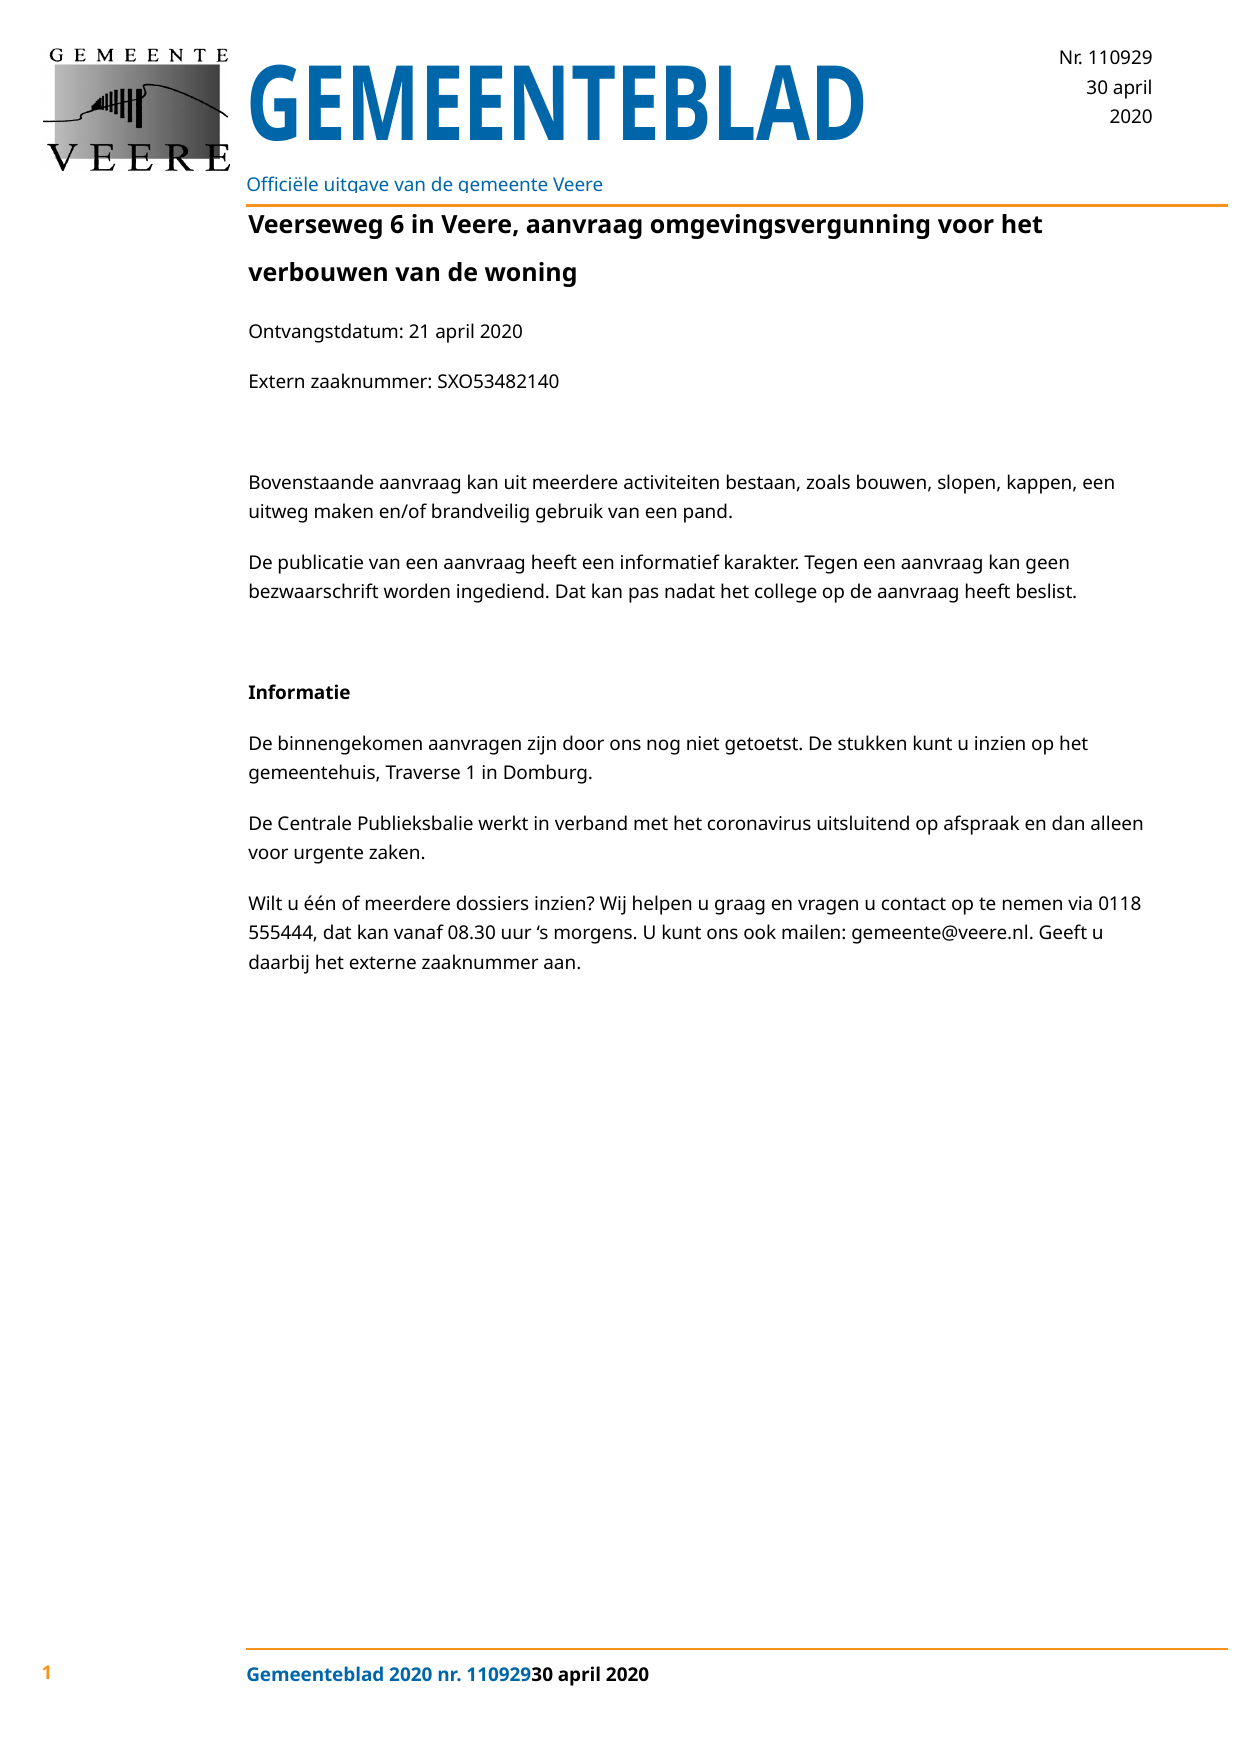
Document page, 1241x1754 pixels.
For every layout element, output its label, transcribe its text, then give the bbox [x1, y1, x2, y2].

text Informatie [248, 679, 1152, 705]
picture [41, 47, 231, 172]
text Extern zaaknummer: SXO53482140 [248, 368, 1152, 394]
text De publicatie van een aanvraag heeft een informatief karakter. Tegen een aanvraag kan geen bezwaarschrift worden ingediend. Dat kan pas nadat het college op de aanvraag heeft beslist. [248, 549, 1152, 604]
text De Centrale Publieksbalie werkt in verband met het coronavirus uitsluitend op afspraak en dan alleen voor urgente zaken. [248, 810, 1152, 865]
text De binnengekomen aanvragen zijn door ons nog niet getoetst. De stukken kunt u inzien op het gemeentehuis, Traverse 1 in Domburg. [248, 730, 1152, 785]
text Bovenstaande aanvraag kan uit meerdere activiteiten bestaan, zoals bouwen, slopen, kappen, een uitweg maken en/of brandveilig gebruik van een pand. [248, 469, 1152, 524]
text Wilt u één of meerdere dossiers inzien? Wij helpen u graag en vragen u contact op te nemen via 0118 555444, dat kan vanaf 08.30 uur ‘s morgens. U kunt ons ook mailen: gemeente@veere.nl. Geeft u daarbij het externe zaaknummer aan. [248, 890, 1152, 975]
text Ontvangstdatum: 21 april 2020 [248, 318, 1152, 344]
text Veerseweg 6 in Veere, aanvraag omgevingsvergunning voor het verbouwen van de woning [248, 207, 1152, 288]
